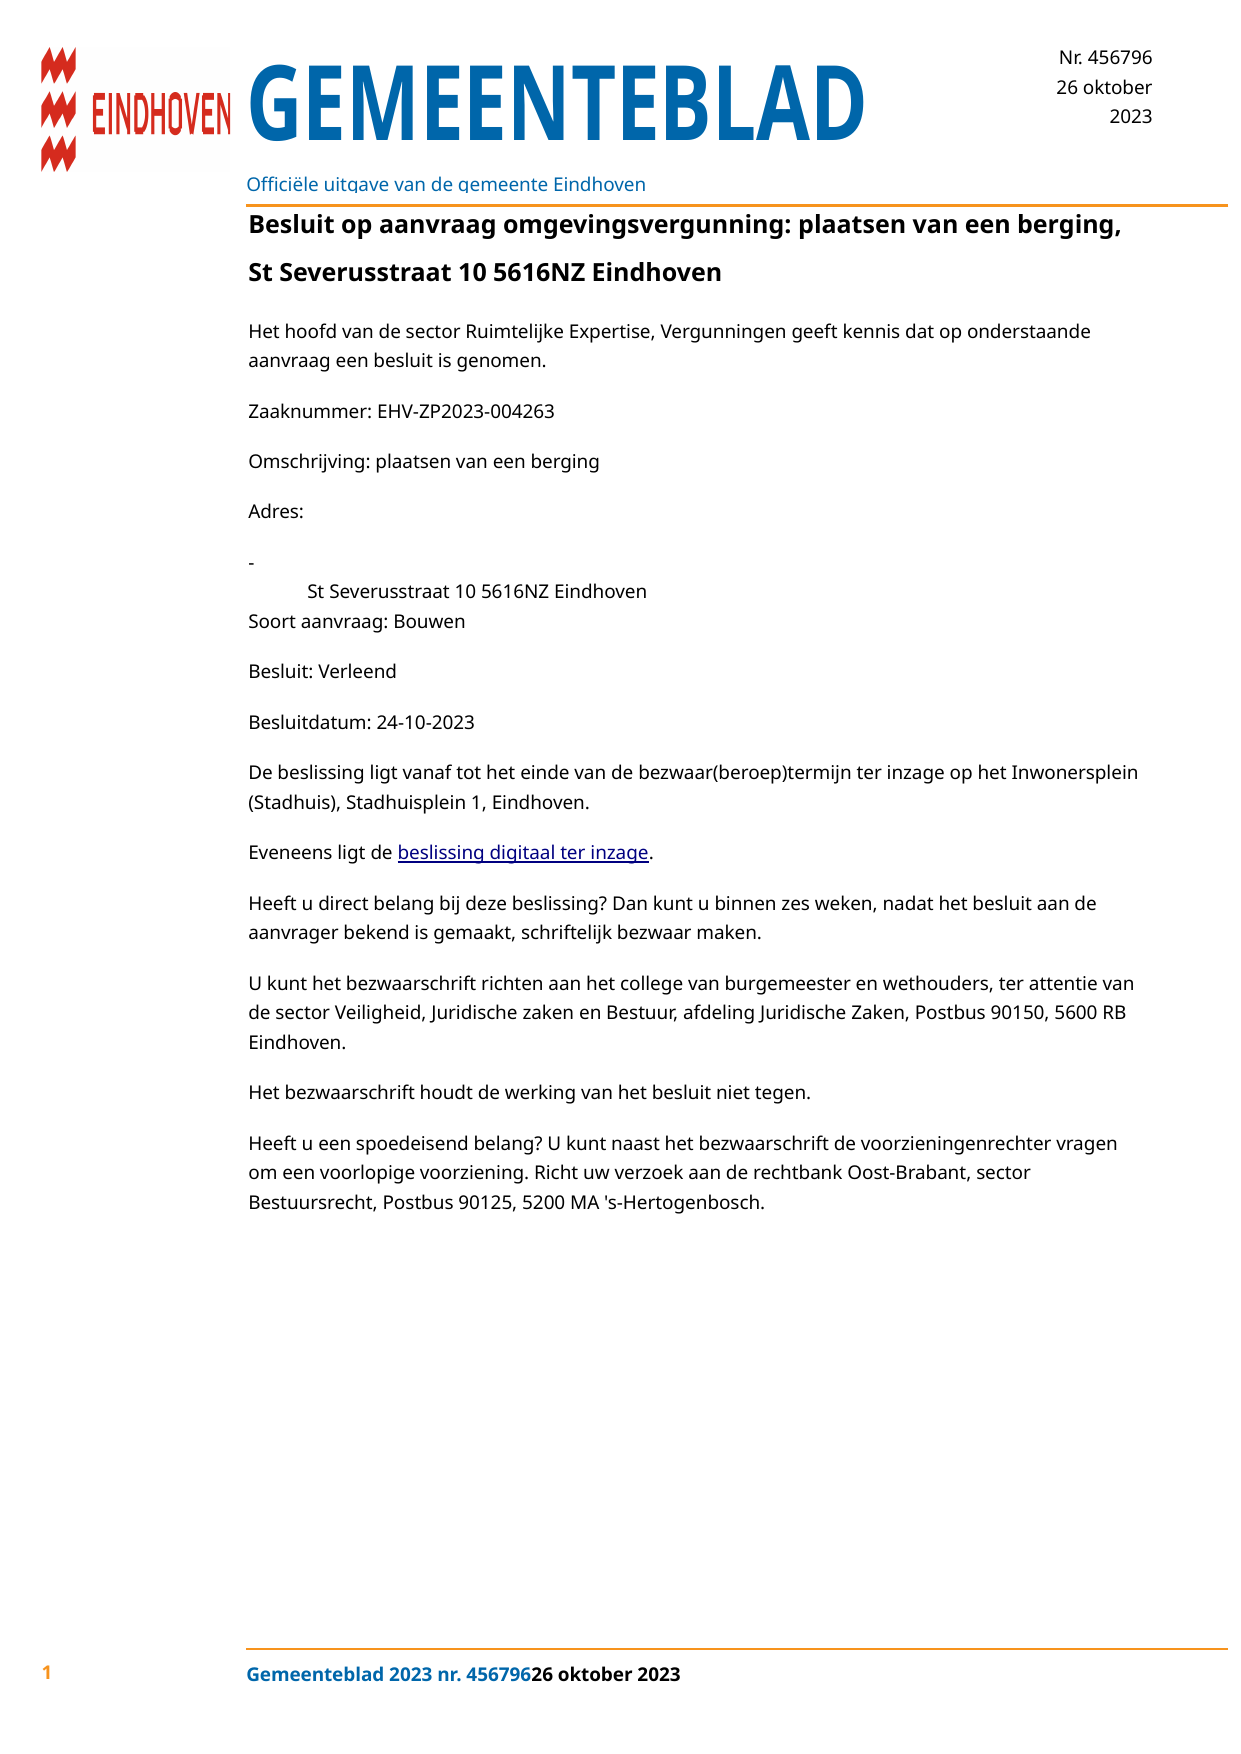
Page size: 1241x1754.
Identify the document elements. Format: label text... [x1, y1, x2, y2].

picture [41, 47, 231, 172]
text Het hoofd van de sector Ruimtelijke Expertise, Vergunningen geeft kennis dat op onderstaande aanvraag een besluit is genomen. [248, 318, 1152, 373]
text De beslissing ligt vanaf tot het einde van de bezwaar(beroep)termijn ter inzage op het Inwonersplein (Stadhuis), Stadhuisplein 1, Eindhoven. [248, 759, 1152, 815]
text Zaaknummer: EHV-ZP2023-004263 [248, 398, 1152, 424]
list St Severusstraat 10 5616NZ Eindhoven [248, 579, 1152, 604]
text Omschrijving: plaatsen van een berging [248, 448, 1152, 474]
text Heeft u direct belang bij deze beslissing? Dan kunt u binnen zes weken, nadat het besluit aan de aanvrager bekend is gemaakt, schriftelijk bezwaar maken. [248, 890, 1152, 945]
text U kunt het bezwaarschrift richten aan het college van burgemeester en wethouders, ter attentie van de sector Veiligheid, Juridische zaken en Bestuur, afdeling Juridische Zaken, Postbus 90150, 5600 RB Eindhoven. [248, 970, 1152, 1055]
text Besluit: Verleend [248, 659, 1152, 684]
text Besluit op aanvraag omgevingsvergunning: plaatsen van een berging, St Severusstraat 10 5616NZ Eindhoven [248, 207, 1152, 288]
text Heeft u een spoedeisend belang? U kunt naast het bezwaarschrift de voorzieningenrechter vragen om een voorlopige voorziening. Richt uw verzoek aan de rechtbank Oost-Brabant, sector Bestuursrecht, Postbus 90125, 5200 MA 's-Hertogenbosch. [248, 1130, 1152, 1215]
text Het bezwaarschrift houdt de werking van het besluit niet tegen. [248, 1079, 1152, 1105]
text Soort aanvraag: Bouwen [248, 608, 1152, 634]
text Adres: [248, 499, 1152, 524]
text Besluitdatum: 24-10-2023 [248, 709, 1152, 735]
text Eveneens ligt de beslissing digitaal ter inzage. [248, 839, 1152, 865]
